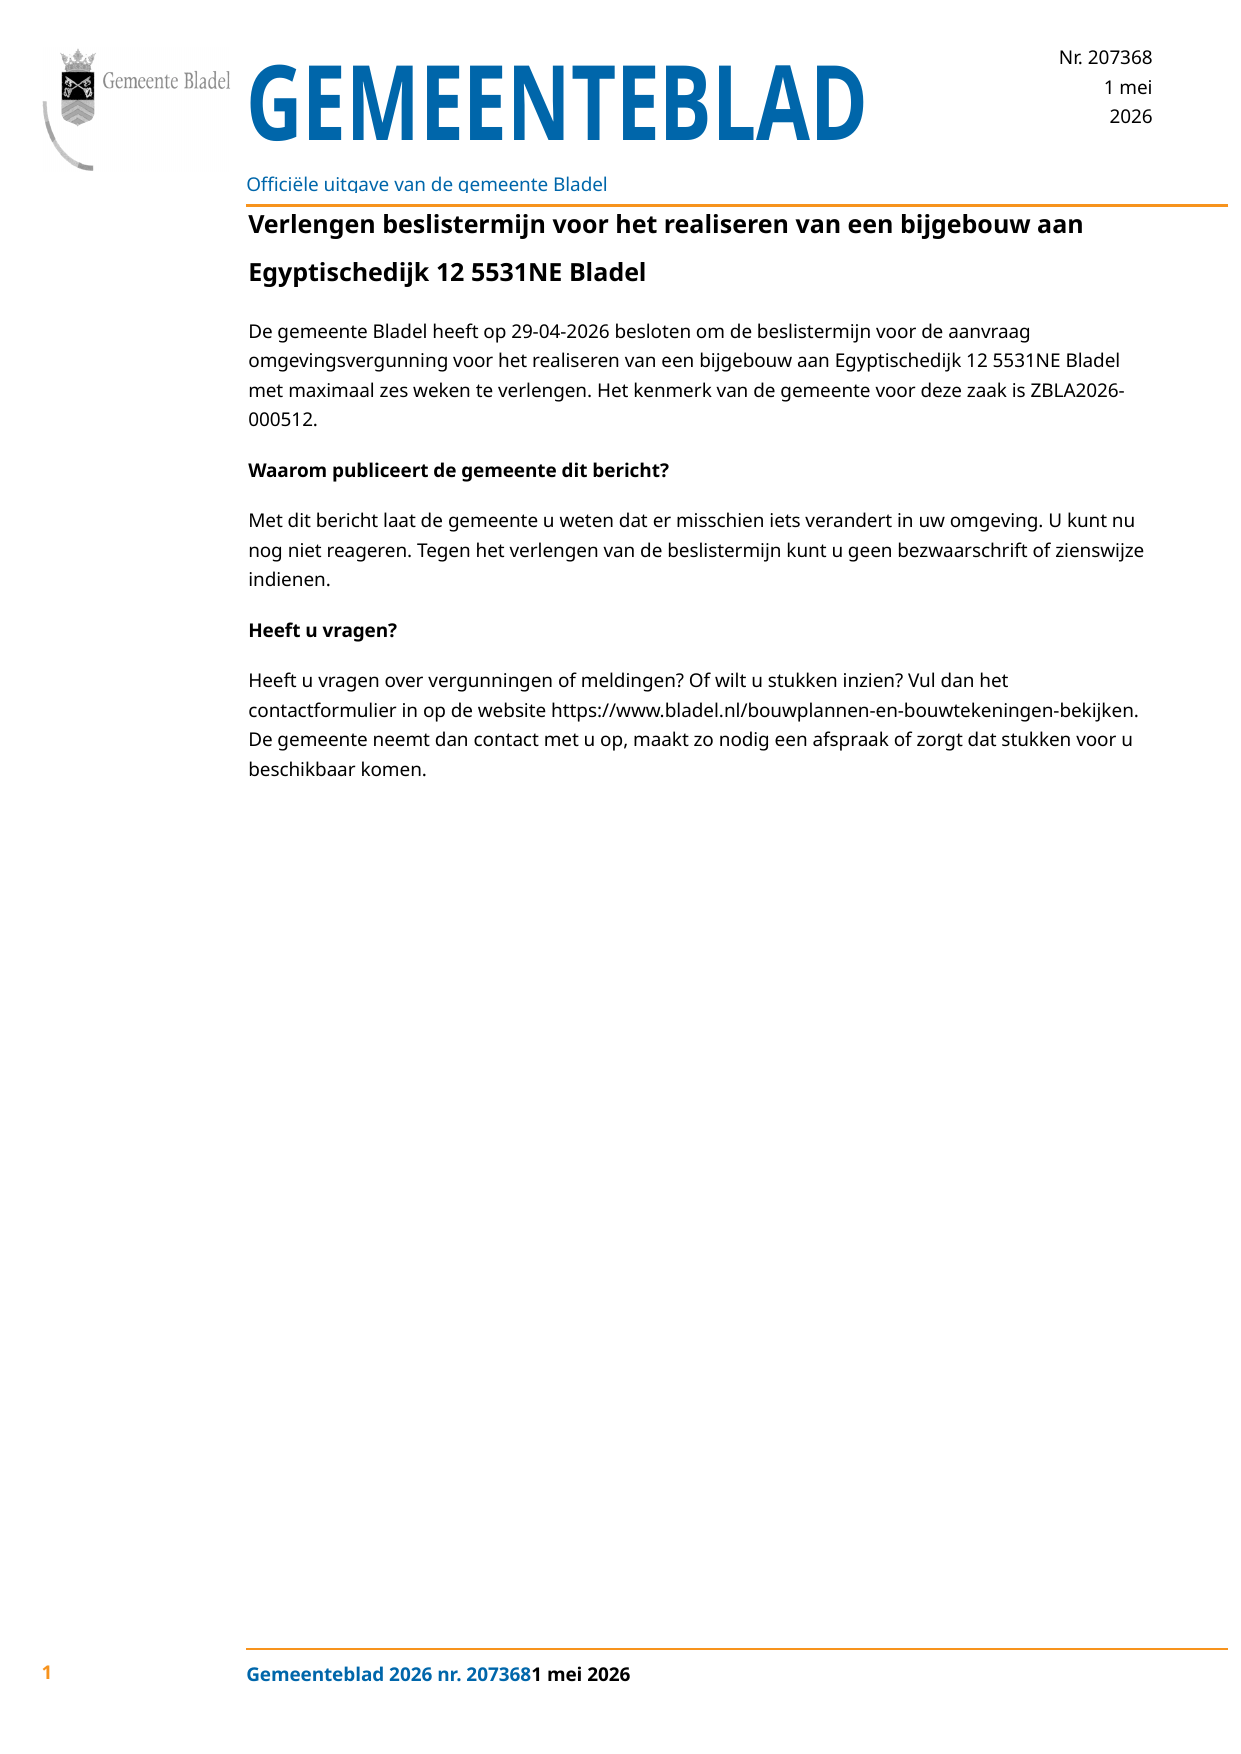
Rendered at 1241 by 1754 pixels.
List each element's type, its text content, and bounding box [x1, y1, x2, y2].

picture [41, 47, 231, 172]
text Waarom publiceert de gemeente dit bericht? [248, 457, 1152, 483]
text Heeft u vragen? [248, 617, 1152, 643]
text Met dit bericht laat de gemeente u weten dat er misschien iets verandert in uw omgeving. U kunt nu nog niet reageren. Tegen het verlengen van de beslistermijn kunt u geen bezwaarschrift of zienswijze indienen. [248, 507, 1152, 592]
text De gemeente Bladel heeft op 29-04-2026 besloten om de beslistermijn voor de aanvraag omgevingsvergunning voor het realiseren van een bijgebouw aan Egyptischedijk 12 5531NE Bladel met maximaal zes weken te verlengen. Het kenmerk van de gemeente voor deze zaak is ZBLA2026-000512. [248, 318, 1152, 432]
text Heeft u vragen over vergunningen of meldingen? Of wilt u stukken inzien? Vul dan het contactformulier in op de website https://www.bladel.nl/bouwplannen-en-bouwtekeningen-bekijken. De gemeente neemt dan contact met u op, maakt zo nodig een afspraak of zorgt dat stukken voor u beschikbaar komen. [248, 667, 1152, 782]
text Verlengen beslistermijn voor het realiseren van een bijgebouw aan Egyptischedijk 12 5531NE Bladel [248, 207, 1152, 288]
